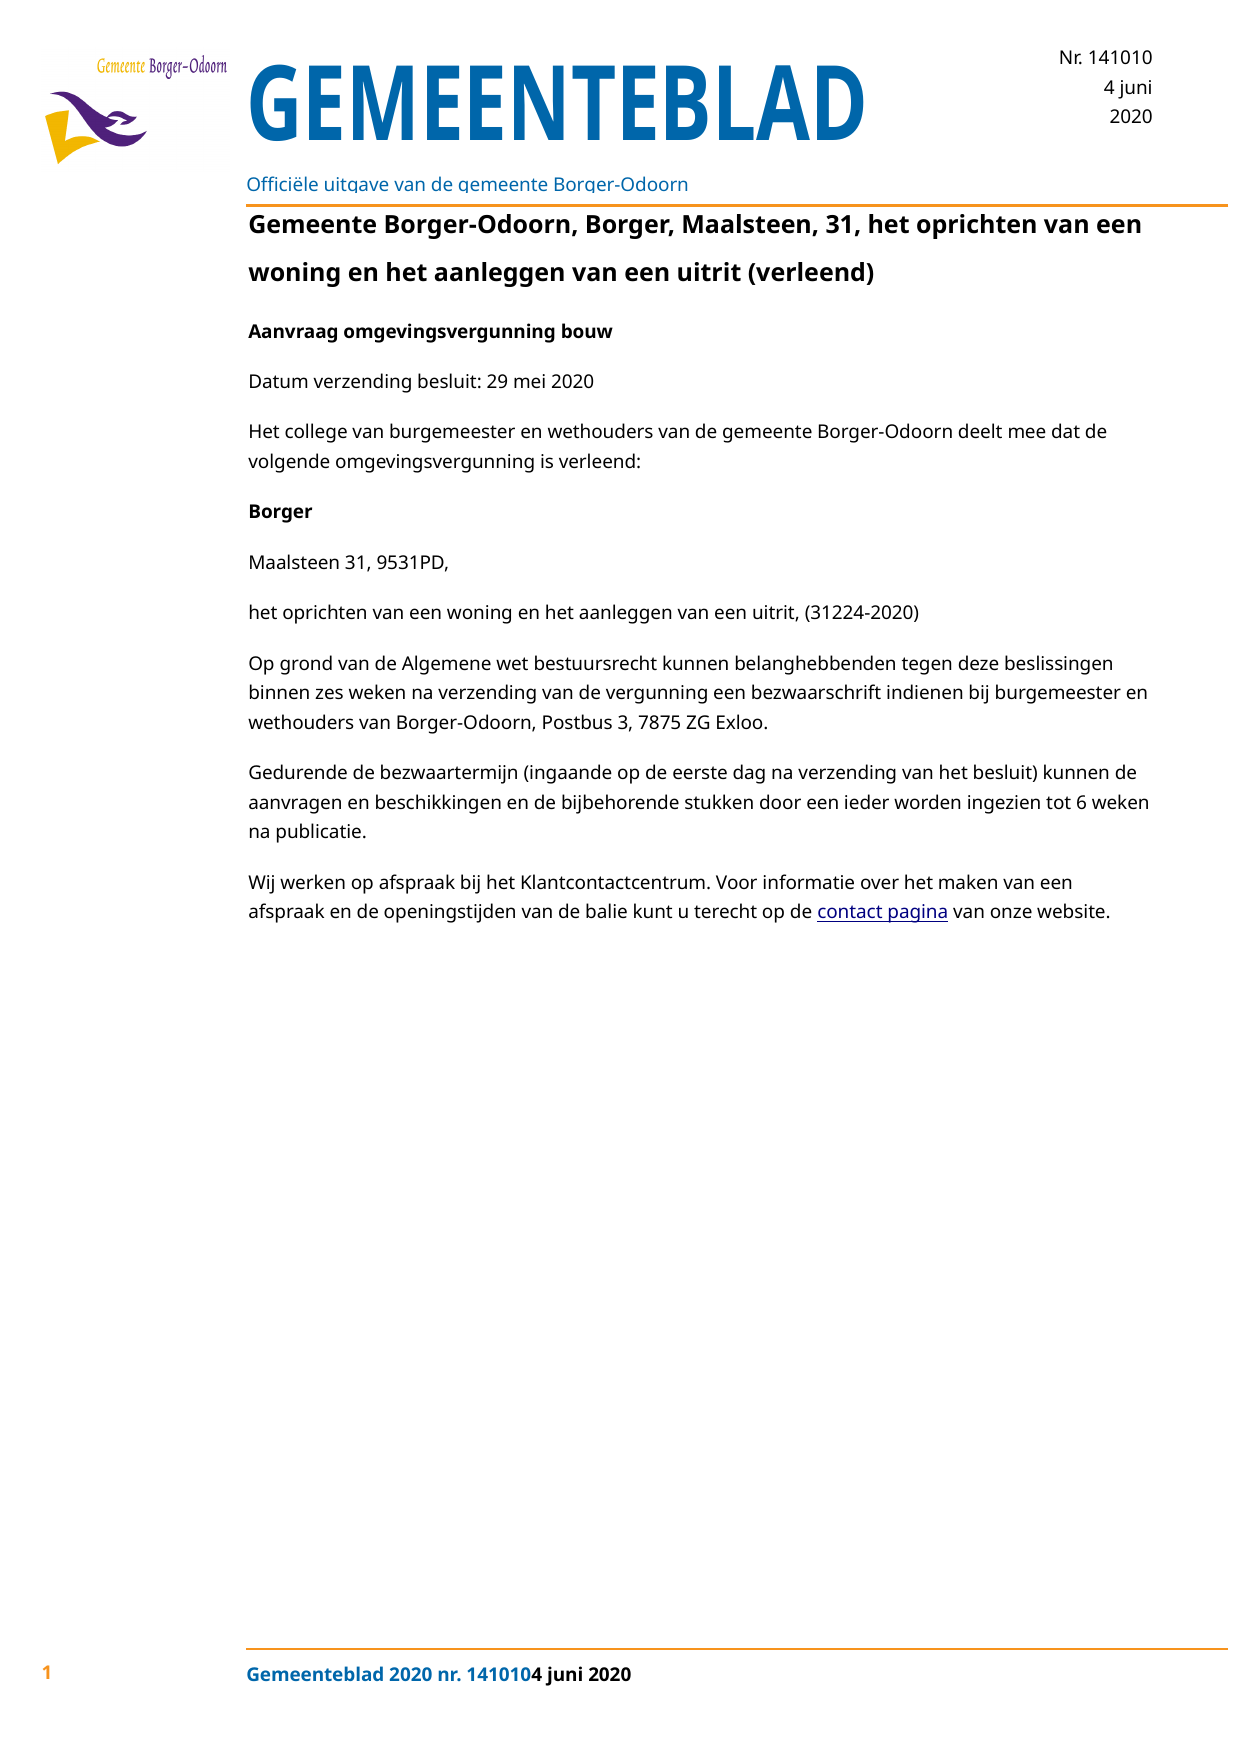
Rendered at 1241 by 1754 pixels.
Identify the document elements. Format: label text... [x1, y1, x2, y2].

text Datum verzending besluit: 29 mei 2020 [248, 368, 1152, 394]
text Op grond van de Algemene wet bestuursrecht kunnen belanghebbenden tegen deze beslissingen binnen zes weken na verzending van de vergunning een bezwaarschrift indienen bij burgemeester en wethouders van Borger-Odoorn, Postbus 3, 7875 ZG Exloo. [248, 650, 1152, 735]
text Gedurende de bezwaartermijn (ingaande op de eerste dag na verzending van het besluit) kunnen de aanvragen en beschikkingen en de bijbehorende stukken door een ieder worden ingezien tot 6 weken na publicatie. [248, 759, 1152, 844]
text Maalsteen 31, 9531PD, [248, 549, 1152, 575]
text Borger [248, 499, 1152, 524]
picture [41, 47, 231, 172]
text Het college van burgemeester en wethouders van de gemeente Borger-Odoorn deelt mee dat de volgende omgevingsvergunning is verleend: [248, 419, 1152, 474]
text Gemeente Borger-Odoorn, Borger, Maalsteen, 31, het oprichten van een woning en het aanleggen van een uitrit (verleend) [248, 207, 1152, 288]
text het oprichten van een woning en het aanleggen van een uitrit, (31224-2020) [248, 599, 1152, 625]
text Aanvraag omgevingsvergunning bouw [248, 318, 1152, 344]
text Wij werken op afspraak bij het Klantcontactcentrum. Voor informatie over het maken van een afspraak en de openingstijden van de balie kunt u terecht op de contact pagina van onze website. [248, 869, 1152, 924]
